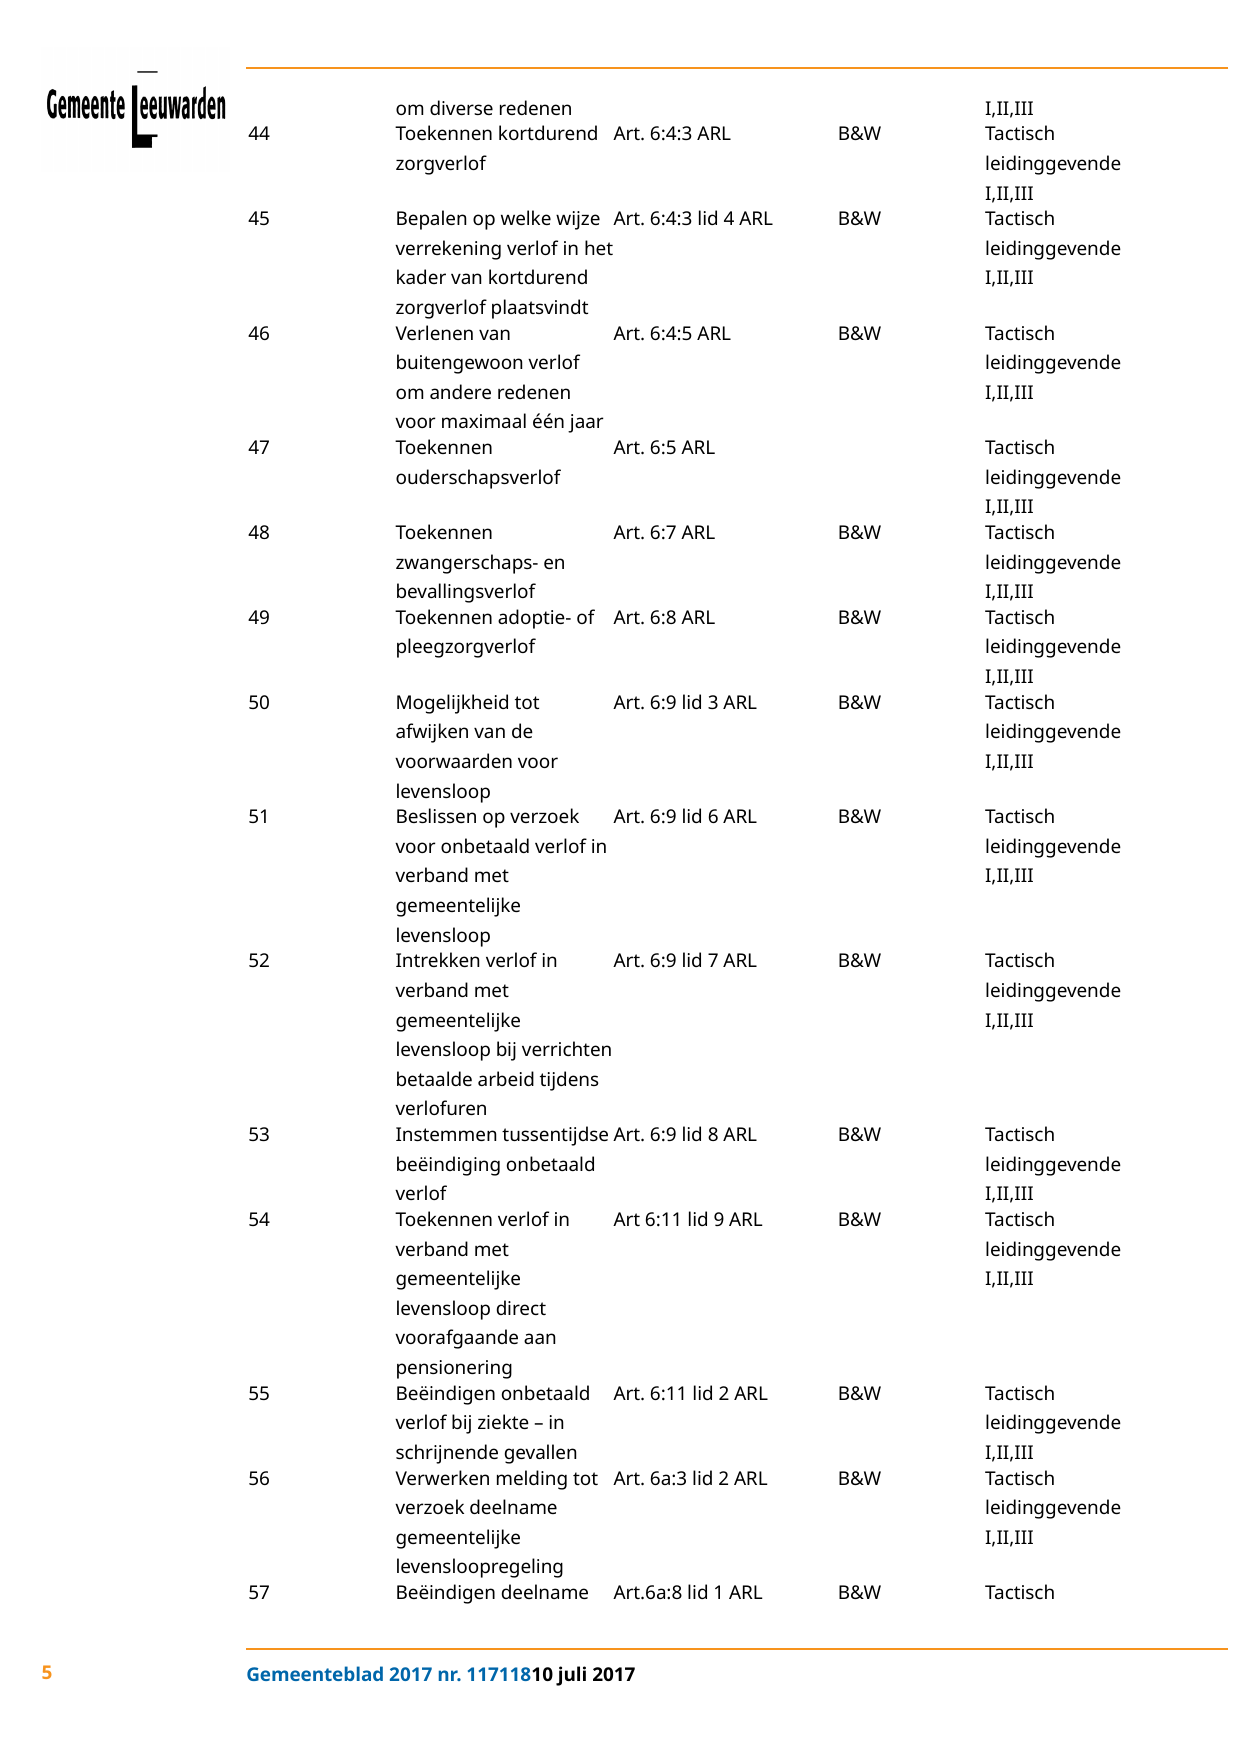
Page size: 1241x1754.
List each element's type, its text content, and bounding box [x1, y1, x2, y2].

table_cell B&W [838, 519, 985, 604]
table_cell Tactisch leidinggevende I,II,III [985, 804, 1152, 948]
table_cell 57 [248, 1579, 395, 1605]
table_cell Instemmen tussentijdse beëindiging onbetaald verlof [395, 1121, 613, 1206]
table_cell Art. 6:11 lid 2 ARL [613, 1380, 838, 1465]
table_cell B&W [838, 604, 985, 689]
table_cell Verwerken melding tot verzoek deelname gemeentelijke levensloopregeling [395, 1465, 613, 1579]
table_cell Verlenen van buitengewoon verlof om andere redenen voor maximaal één jaar [395, 320, 613, 434]
table_cell Tactisch leidinggevende I,II,III [985, 205, 1152, 320]
table_cell B&W [838, 689, 985, 803]
table_cell [838, 434, 985, 519]
table_cell Bepalen op welke wijze verrekening verlof in het kader van kortdurend zorgverlof plaatsvindt [395, 205, 613, 320]
table_cell B&W [838, 121, 985, 205]
table_cell Toekennen verlof in verband met gemeentelijke levensloop direct voorafgaande aan pensionering [395, 1206, 613, 1380]
table_cell Art. 6a:3 lid 2 ARL [613, 1465, 838, 1579]
table_cell Tactisch leidinggevende I,II,III [985, 604, 1152, 689]
table_cell Tactisch leidinggevende I,II,III [985, 1465, 1152, 1579]
table_cell Tactisch leidinggevende I,II,III [985, 1121, 1152, 1206]
table_cell Art. 6:9 lid 6 ARL [613, 804, 838, 948]
table_cell Toekennen ouderschapsverlof [395, 434, 613, 519]
table_cell om diverse redenen [395, 95, 613, 121]
table_cell B&W [838, 948, 985, 1121]
table_cell I,II,III [985, 95, 1152, 121]
table_cell Beëindigen onbetaald verlof bij ziekte – in schrijnende gevallen [395, 1380, 613, 1465]
table_cell 54 [248, 1206, 395, 1380]
table_cell Tactisch leidinggevende I,II,III [985, 320, 1152, 434]
table_cell B&W [838, 1206, 985, 1380]
table_cell 55 [248, 1380, 395, 1465]
table_cell 52 [248, 948, 395, 1121]
table_cell 49 [248, 604, 395, 689]
table_cell Beslissen op verzoek voor onbetaald verlof in verband met gemeentelijke levensloop [395, 804, 613, 948]
table_cell B&W [838, 804, 985, 948]
table_cell 47 [248, 434, 395, 519]
table_cell 44 [248, 121, 395, 205]
table_cell Art. 6:7 ARL [613, 519, 838, 604]
table_cell B&W [838, 320, 985, 434]
table_cell Art. 6:5 ARL [613, 434, 838, 519]
table_cell Toekennen zwangerschaps- en bevallingsverlof [395, 519, 613, 604]
table_cell Tactisch [985, 1579, 1152, 1605]
table_cell Intrekken verlof in verband met gemeentelijke levensloop bij verrichten betaalde arbeid tijdens verlofuren [395, 948, 613, 1121]
table_cell Art. 6:9 lid 7 ARL [613, 948, 838, 1121]
table_cell Tactisch leidinggevende I,II,III [985, 1206, 1152, 1380]
table_cell 51 [248, 804, 395, 948]
table_cell 48 [248, 519, 395, 604]
table_cell Art. 6:4:3 lid 4 ARL [613, 205, 838, 320]
table_cell 45 [248, 205, 395, 320]
table_cell Tactisch leidinggevende I,II,III [985, 1380, 1152, 1465]
table_cell 56 [248, 1465, 395, 1579]
table_cell B&W [838, 1380, 985, 1465]
table_cell Art.6a:8 lid 1 ARL [613, 1579, 838, 1605]
table_cell 46 [248, 320, 395, 434]
picture [41, 47, 231, 172]
table_cell Tactisch leidinggevende I,II,III [985, 689, 1152, 803]
table_cell Tactisch leidinggevende I,II,III [985, 519, 1152, 604]
table_cell Art 6:11 lid 9 ARL [613, 1206, 838, 1380]
table_cell Beëindigen deelname [395, 1579, 613, 1605]
table_cell Tactisch leidinggevende I,II,III [985, 434, 1152, 519]
table_cell 50 [248, 689, 395, 803]
table_cell Mogelijkheid tot afwijken van de voorwaarden voor levensloop [395, 689, 613, 803]
table_cell Tactisch leidinggevende I,II,III [985, 948, 1152, 1121]
table_cell Art. 6:9 lid 3 ARL [613, 689, 838, 803]
table_cell [613, 95, 838, 121]
table_cell Toekennen kortdurend zorgverlof [395, 121, 613, 205]
table_cell Toekennen adoptie- of pleegzorgverlof [395, 604, 613, 689]
table_cell Tactisch leidinggevende I,II,III [985, 121, 1152, 205]
table_cell B&W [838, 205, 985, 320]
table_cell Art. 6:4:3 ARL [613, 121, 838, 205]
table_cell B&W [838, 1465, 985, 1579]
table_cell B&W [838, 1579, 985, 1605]
table_cell Art. 6:8 ARL [613, 604, 838, 689]
table_cell 53 [248, 1121, 395, 1206]
table_cell [838, 95, 985, 121]
table_cell Art. 6:9 lid 8 ARL [613, 1121, 838, 1206]
table_cell Art. 6:4:5 ARL [613, 320, 838, 434]
table_cell B&W [838, 1121, 985, 1206]
table_cell [248, 95, 395, 121]
